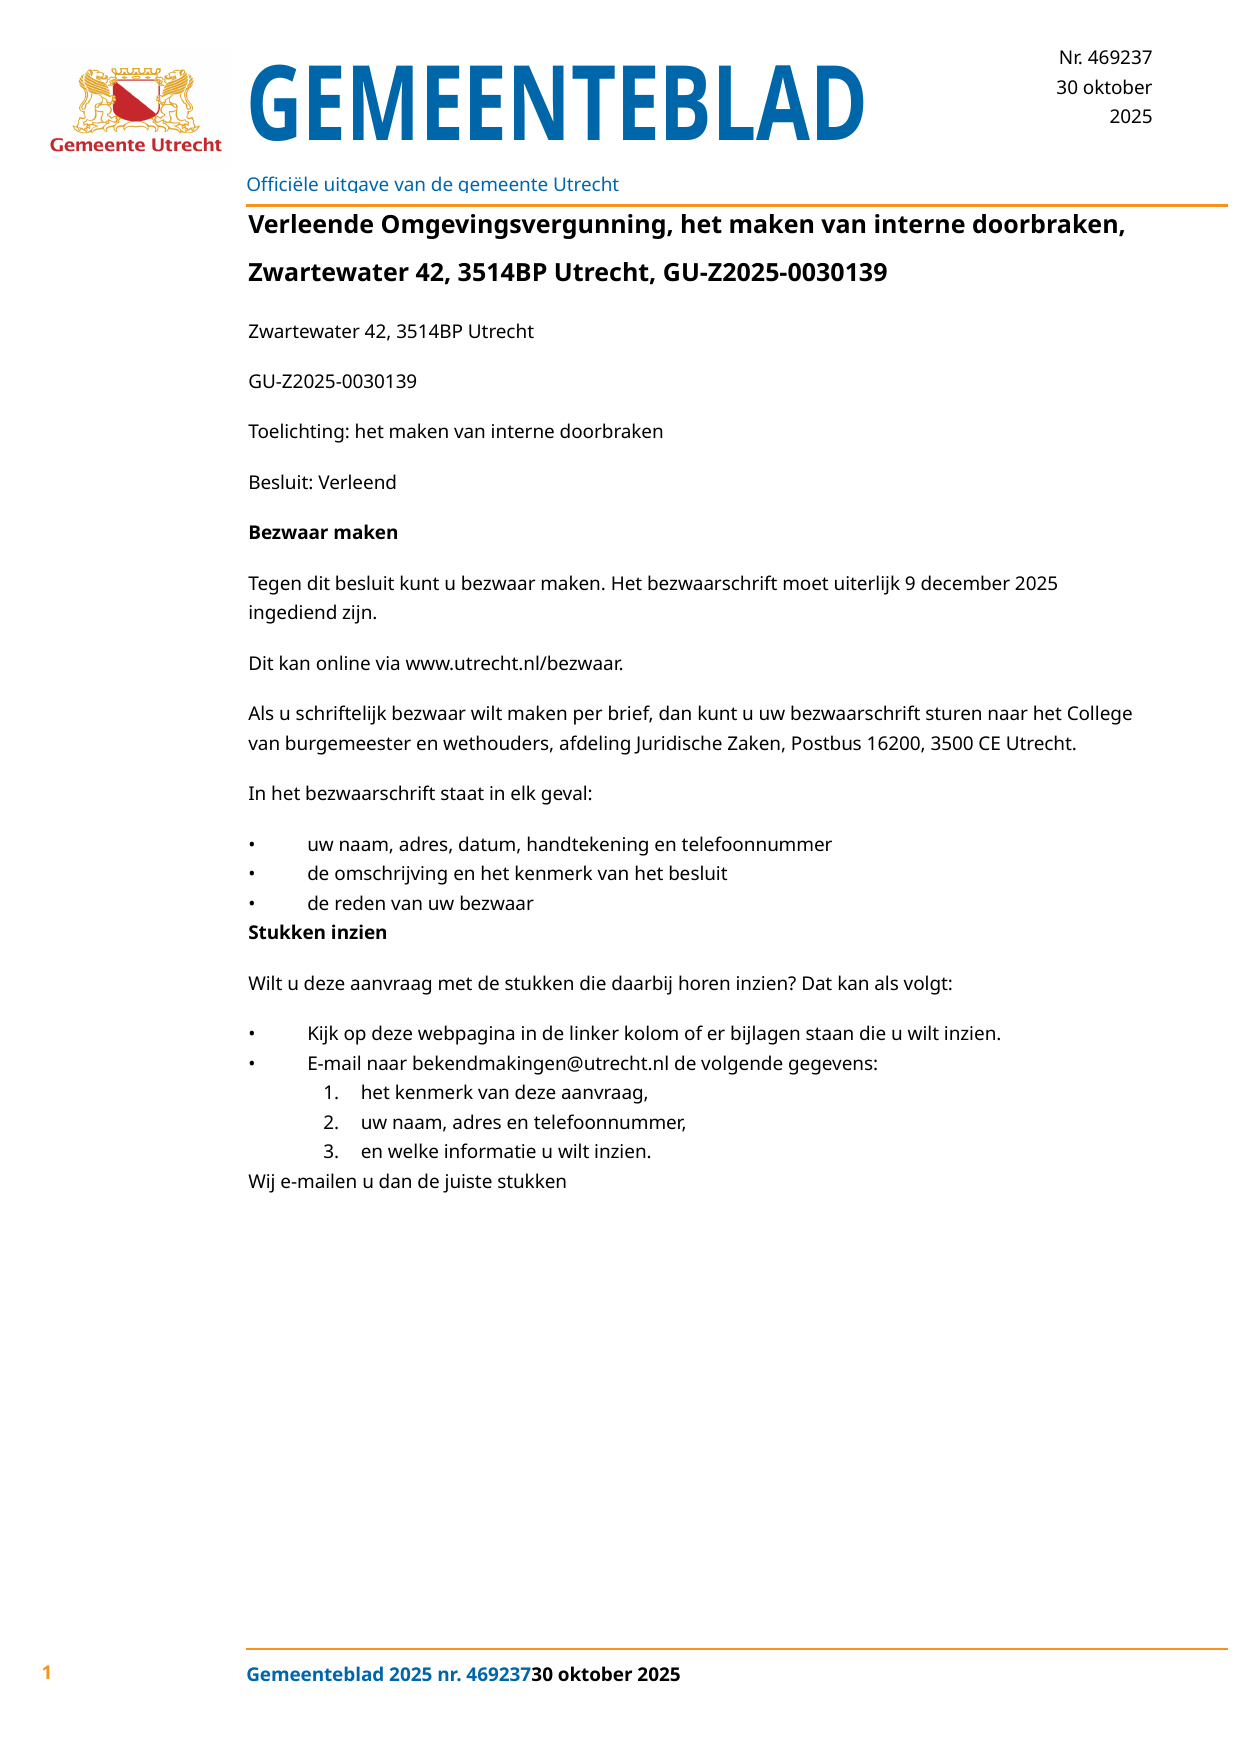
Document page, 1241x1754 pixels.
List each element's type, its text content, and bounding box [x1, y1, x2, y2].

list uw naam, adres, datum, handtekening en telefoonnummer [248, 831, 1152, 857]
text Tegen dit besluit kunt u bezwaar maken. Het bezwaarschrift moet uiterlijk 9 december 2025 ingediend zijn. [248, 570, 1152, 625]
text Dit kan online via www.utrecht.nl/bezwaar. [248, 650, 1152, 676]
text Zwartewater 42, 3514BP Utrecht [248, 318, 1152, 344]
text Toelichting: het maken van interne doorbraken [248, 419, 1152, 444]
list en welke informatie u wilt inzien. [323, 1139, 1152, 1164]
text Bezwaar maken [248, 519, 1152, 545]
list de omschrijving en het kenmerk van het besluit [248, 860, 1152, 886]
list E-mail naar bekendmakingen@utrecht.nl de volgende gegevens: [248, 1050, 1152, 1076]
text Stukken inzien [248, 919, 1152, 945]
text Wij e-mailen u dan de juiste stukken [248, 1168, 1152, 1194]
picture [41, 47, 231, 172]
list het kenmerk van deze aanvraag, [323, 1079, 1152, 1105]
text In het bezwaarschrift staat in elk geval: [248, 780, 1152, 806]
list de reden van uw bezwaar [248, 890, 1152, 916]
text GU-Z2025-0030139 [248, 368, 1152, 394]
text Verleende Omgevingsvergunning, het maken van interne doorbraken, Zwartewater 42, 3514BP Utrecht, GU-Z2025-0030139 [248, 207, 1152, 288]
text Als u schriftelijk bezwaar wilt maken per brief, dan kunt u uw bezwaarschrift sturen naar het College van burgemeester en wethouders, afdeling Juridische Zaken, Postbus 16200, 3500 CE Utrecht. [248, 700, 1152, 756]
list uw naam, adres en telefoonnummer, [323, 1109, 1152, 1135]
text Wilt u deze aanvraag met de stukken die daarbij horen inzien? Dat kan als volgt: [248, 970, 1152, 996]
list Kijk op deze webpagina in de linker kolom of er bijlagen staan die u wilt inzien. [248, 1020, 1152, 1046]
text Besluit: Verleend [248, 469, 1152, 495]
